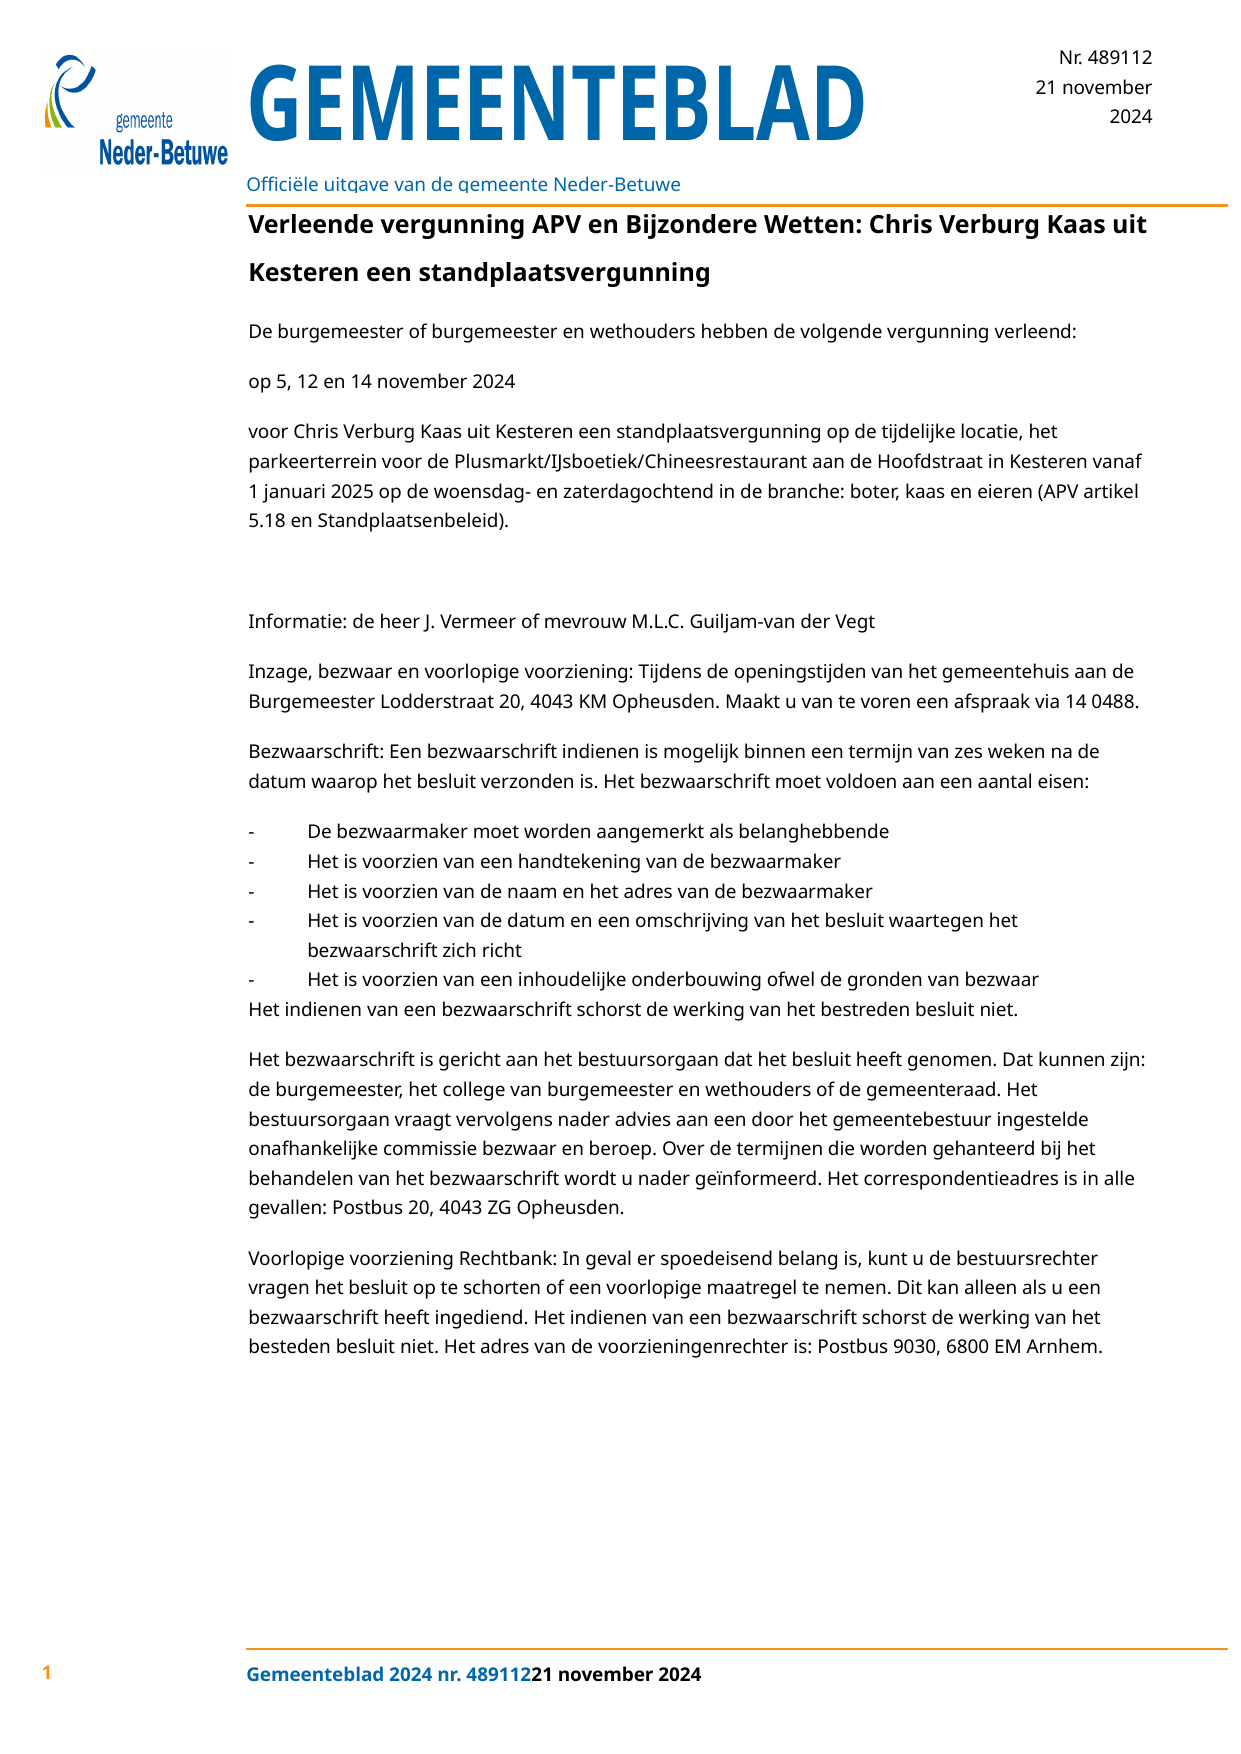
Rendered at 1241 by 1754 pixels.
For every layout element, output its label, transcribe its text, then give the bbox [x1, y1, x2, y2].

list Het is voorzien van een inhoudelijke onderbouwing ofwel de gronden van bezwaar [248, 967, 1152, 992]
list Het is voorzien van de datum en een omschrijving van het besluit waartegen het bezwaarschrift zich richt [248, 907, 1152, 963]
text op 5, 12 en 14 november 2024 [248, 368, 1152, 394]
text Het indienen van een bezwaarschrift schorst de werking van het bestreden besluit niet. [248, 996, 1152, 1022]
text Het bezwaarschrift is gericht aan het bestuursorgaan dat het besluit heeft genomen. Dat kunnen zijn: de burgemeester, het college van burgemeester en wethouders of de gemeenteraad. Het bestuursorgaan vraagt vervolgens nader advies aan een door het gemeentebestuur ingestelde onafhankelijke commissie bezwaar en beroep. Over de termijnen die worden gehanteerd bij het behandelen van het bezwaarschrift wordt u nader geïnformeerd. Het correspondentieadres is in alle gevallen: Postbus 20, 4043 ZG Opheusden. [248, 1047, 1152, 1220]
text De burgemeester of burgemeester en wethouders hebben de volgende vergunning verleend: [248, 318, 1152, 344]
text Inzage, bezwaar en voorlopige voorziening: Tijdens de openingstijden van het gemeentehuis aan de Burgemeester Lodderstraat 20, 4043 KM Opheusden. Maakt u van te voren een afspraak via 14 0488. [248, 659, 1152, 714]
text Verleende vergunning APV en Bijzondere Wetten: Chris Verburg Kaas uit Kesteren een standplaatsvergunning [248, 207, 1152, 288]
list Het is voorzien van de naam en het adres van de bezwaarmaker [248, 878, 1152, 904]
list De bezwaarmaker moet worden aangemerkt als belanghebbende [248, 819, 1152, 844]
text Voorlopige voorziening Rechtbank: In geval er spoedeisend belang is, kunt u de bestuursrechter vragen het besluit op te schorten of een voorlopige maatregel te nemen. Dit kan alleen als u een bezwaarschrift heeft ingediend. Het indienen van een bezwaarschrift schorst de werking van het besteden besluit niet. Het adres van de voorzieningenrechter is: Postbus 9030, 6800 EM Arnhem. [248, 1245, 1152, 1359]
text voor Chris Verburg Kaas uit Kesteren een standplaatsvergunning op de tijdelijke locatie, het parkeerterrein voor de Plusmarkt/IJsboetiek/Chineesrestaurant aan de Hoofdstraat in Kesteren vanaf 1 januari 2025 op de woensdag- en zaterdagochtend in de branche: boter, kaas en eieren (APV artikel 5.18 en Standplaatsenbeleid). [248, 419, 1152, 533]
picture [41, 47, 231, 172]
list Het is voorzien van een handtekening van de bezwaarmaker [248, 848, 1152, 874]
text Bezwaarschrift: Een bezwaarschrift indienen is mogelijk binnen een termijn van zes weken na de datum waarop het besluit verzonden is. Het bezwaarschrift moet voldoen aan een aantal eisen: [248, 739, 1152, 794]
text Informatie: de heer J. Vermeer of mevrouw M.L.C. Guiljam-van der Vegt [248, 608, 1152, 634]
